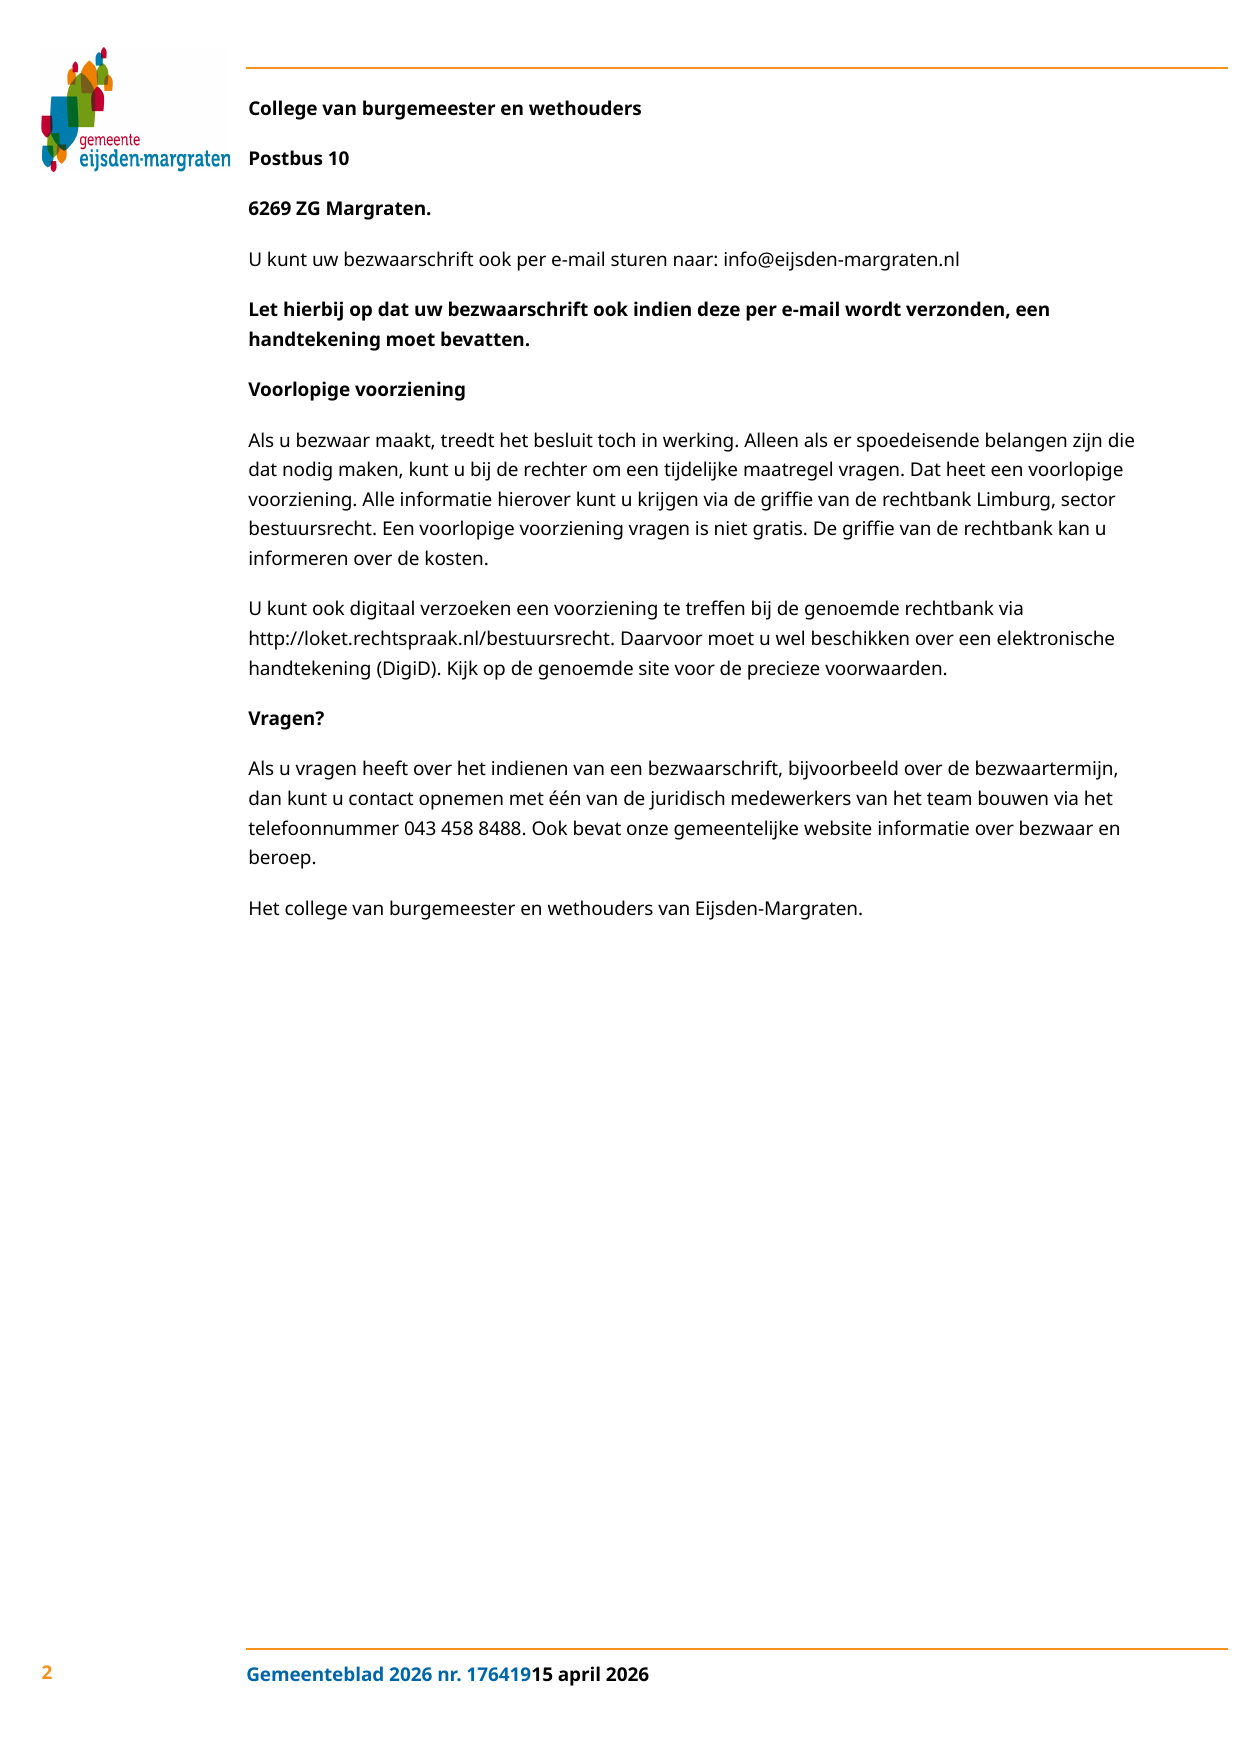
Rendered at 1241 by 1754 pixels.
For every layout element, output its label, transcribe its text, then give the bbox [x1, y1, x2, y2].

text U kunt uw bezwaarschrift ook per e-mail sturen naar: info@eijsden-margraten.nl [248, 246, 1152, 272]
text Het college van burgemeester en wethouders van Eijsden-Margraten. [248, 895, 1152, 921]
text Let hierbij op dat uw bezwaarschrift ook indien deze per e-mail wordt verzonden, een handtekening moet bevatten. [248, 296, 1152, 352]
text Als u vragen heeft over het indienen van een bezwaarschrift, bijvoorbeeld over de bezwaartermijn, dan kunt u contact opnemen met één van de juridisch medewerkers van het team bouwen via het telefoonnummer 043 458 8488. Ook bevat onze gemeentelijke website informatie over bezwaar en beroep. [248, 756, 1152, 870]
text Voorlopige voorziening [248, 376, 1152, 402]
text College van burgemeester en wethouders [248, 95, 1152, 121]
text Postbus 10 [248, 145, 1152, 171]
picture [41, 47, 231, 172]
text 6269 ZG Margraten. [248, 196, 1152, 221]
text Als u bezwaar maakt, treedt het besluit toch in werking. Alleen als er spoedeisende belangen zijn die dat nodig maken, kunt u bij de rechter om een tijdelijke maatregel vragen. Dat heet een voorlopige voorziening. Alle informatie hierover kunt u krijgen via de griffie van de rechtbank Limburg, sector bestuursrecht. Een voorlopige voorziening vragen is niet gratis. De griffie van de rechtbank kan u informeren over de kosten. [248, 427, 1152, 571]
text Vragen? [248, 705, 1152, 731]
text U kunt ook digitaal verzoeken een voorziening te treffen bij de genoemde rechtbank via http://loket.rechtspraak.nl/bestuursrecht. Daarvoor moet u wel beschikken over een elektronische handtekening (DigiD). Kijk op de genoemde site voor de precieze voorwaarden. [248, 596, 1152, 681]
